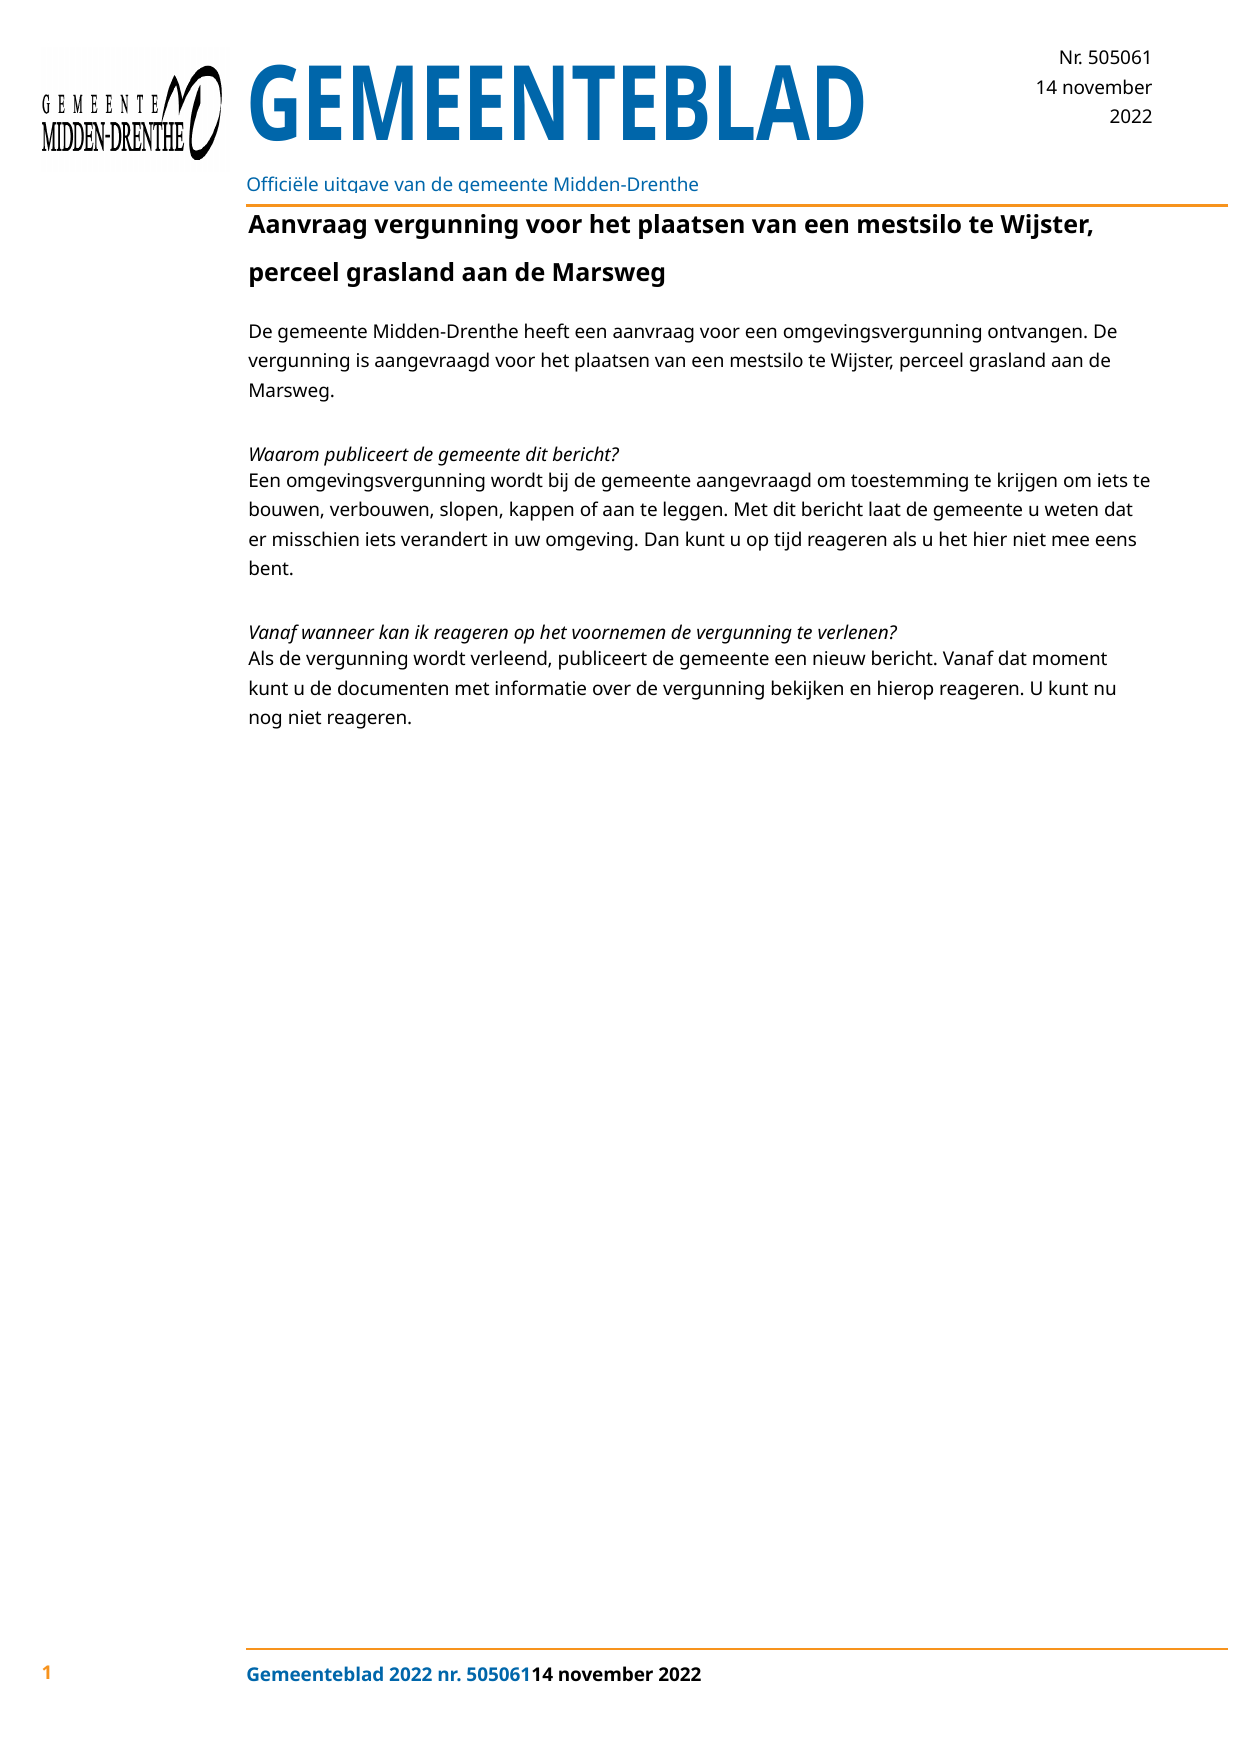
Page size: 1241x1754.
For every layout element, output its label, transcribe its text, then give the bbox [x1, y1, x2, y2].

picture [41, 47, 231, 172]
text Een omgevingsvergunning wordt bij de gemeente aangevraagd om toestemming te krijgen om iets te bouwen, verbouwen, slopen, kappen of aan te leggen. Met dit bericht laat de gemeente u weten dat er misschien iets verandert in uw omgeving. Dan kunt u op tijd reageren als u het hier niet mee eens bent. [248, 467, 1152, 581]
text Waarom publiceert de gemeente dit bericht? [248, 441, 1152, 467]
text Vanaf wanneer kan ik reageren op het voornemen de vergunning te verlenen? [248, 619, 1152, 645]
text Aanvraag vergunning voor het plaatsen van een mestsilo te Wijster, perceel grasland aan de Marsweg [248, 207, 1152, 288]
text Als de vergunning wordt verleend, publiceert de gemeente een nieuw bericht. Vanaf dat moment kunt u de documenten met informatie over de vergunning bekijken en hierop reageren. U kunt nu nog niet reageren. [248, 645, 1152, 730]
text De gemeente Midden-Drenthe heeft een aanvraag voor een omgevingsvergunning ontvangen. De vergunning is aangevraagd voor het plaatsen van een mestsilo te Wijster, perceel grasland aan de Marsweg. [248, 318, 1152, 403]
